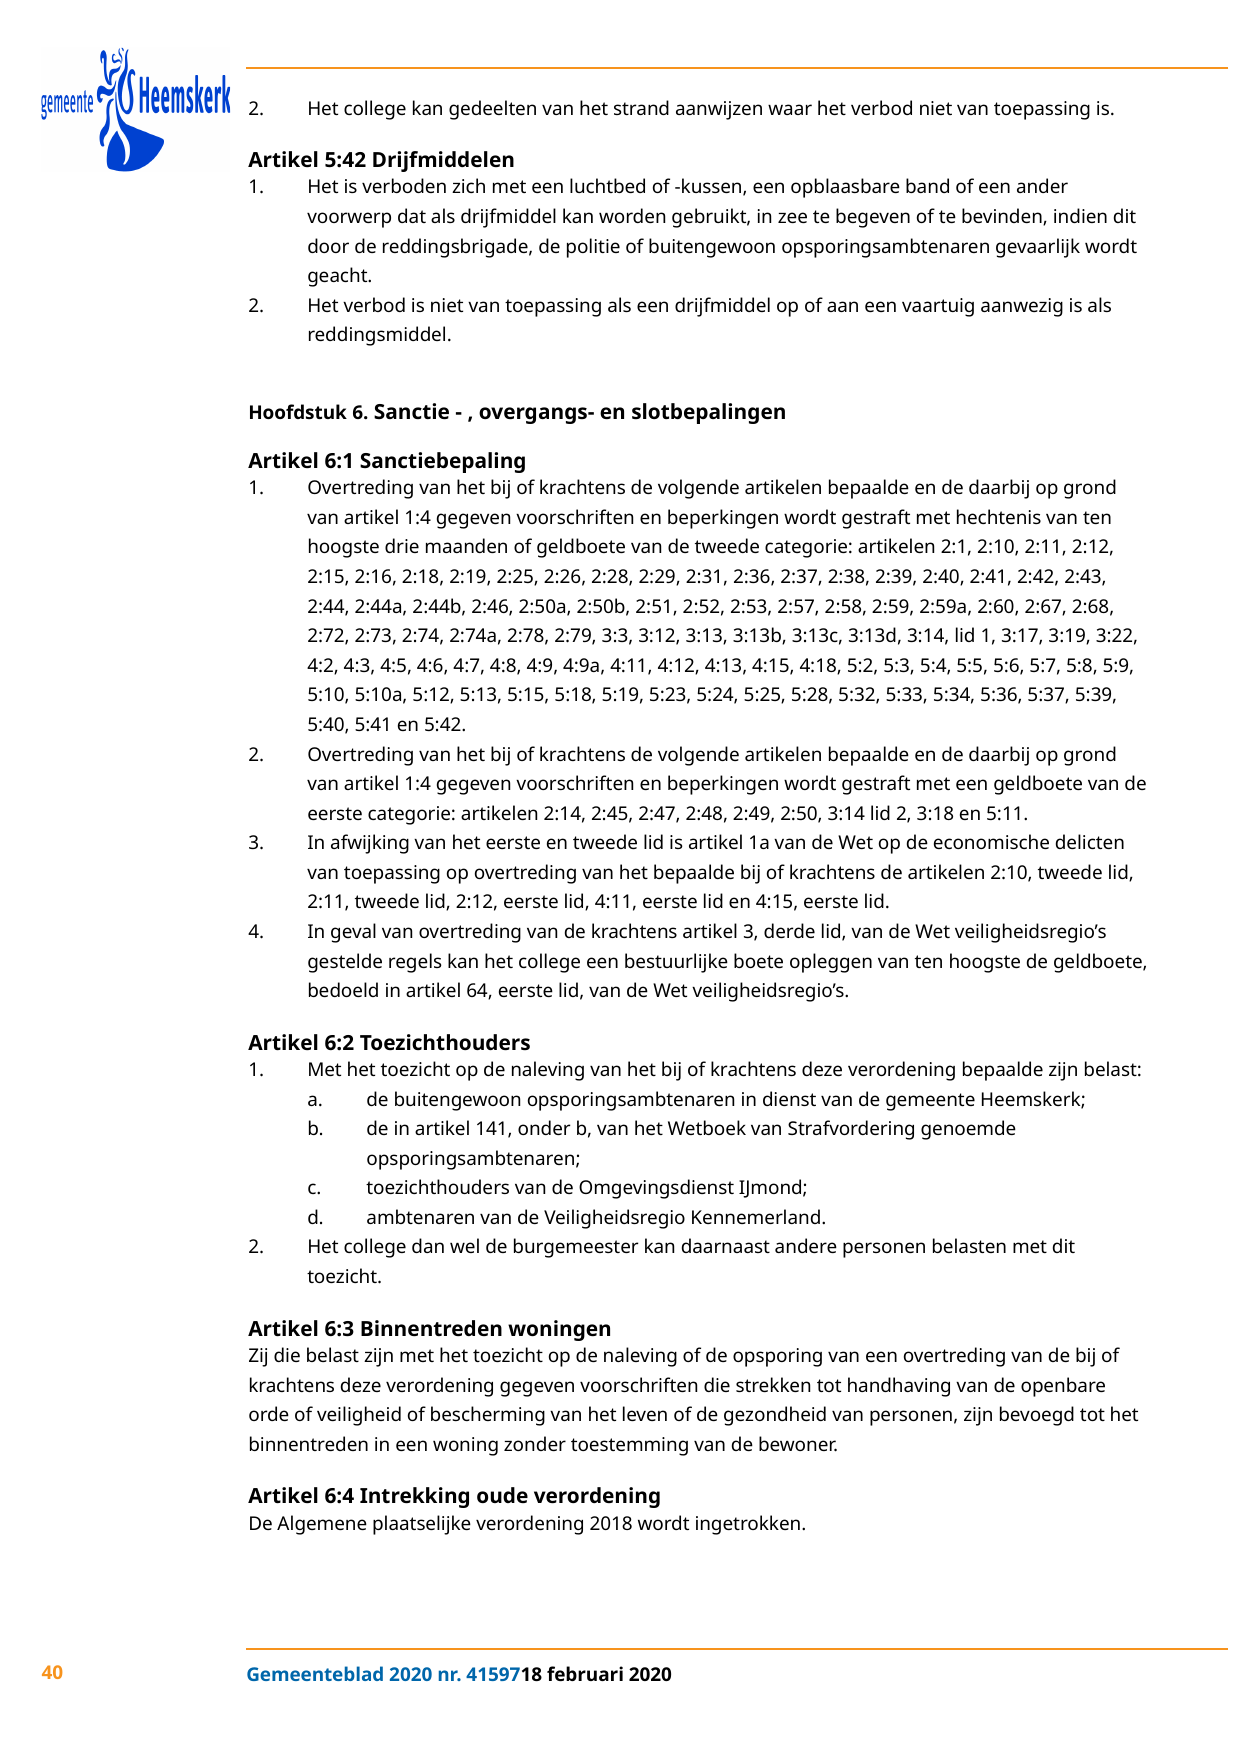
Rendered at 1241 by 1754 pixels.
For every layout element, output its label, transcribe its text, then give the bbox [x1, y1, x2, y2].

picture [41, 47, 231, 172]
text Artikel 6:1 Sanctiebepaling [248, 446, 1152, 474]
text Artikel 5:42 Drijfmiddelen [248, 145, 1152, 174]
text Zij die belast zijn met het toezicht op de naleving of de opsporing van een overtreding van de bij of krachtens deze verordening gegeven voorschriften die strekken tot handhaving van de openbare orde of veiligheid of bescherming van het leven of de gezondheid van personen, zijn bevoegd tot het binnentreden in een woning zonder toestemming van de bewoner. [248, 1342, 1152, 1457]
list In afwijking van het eerste en tweede lid is artikel 1a van de Wet op de economische delicten van toepassing op overtreding van het bepaalde bij of krachtens de artikelen 2:10, tweede lid, 2:11, tweede lid, 2:12, eerste lid, 4:11, eerste lid en 4:15, eerste lid. [248, 829, 1152, 914]
list Overtreding van het bij of krachtens de volgende artikelen bepaalde en de daarbij op grond van artikel 1:4 gegeven voorschriften en beperkingen wordt gestraft met een geldboete van de eerste categorie: artikelen 2:14, 2:45, 2:47, 2:48, 2:49, 2:50, 3:14 lid 2, 3:18 en 5:11. [248, 741, 1152, 826]
text Artikel 6:2 Toezichthouders [248, 1028, 1152, 1056]
list Overtreding van het bij of krachtens de volgende artikelen bepaalde en de daarbij op grond van artikel 1:4 gegeven voorschriften en beperkingen wordt gestraft met hechtenis van ten hoogste drie maanden of geldboete van de tweede categorie: artikelen 2:1, 2:10, 2:11, 2:12, 2:15, 2:16, 2:18, 2:19, 2:25, 2:26, 2:28, 2:29, 2:31, 2:36, 2:37, 2:38, 2:39, 2:40, 2:41, 2:42, 2:43, 2:44, 2:44a, 2:44b, 2:46, 2:50a, 2:50b, 2:51, 2:52, 2:53, 2:57, 2:58, 2:59, 2:59a, 2:60, 2:67, 2:68, 2:72, 2:73, 2:74, 2:74a, 2:78, 2:79, 3:3, 3:12, 3:13, 3:13b, 3:13c, 3:13d, 3:14, lid 1, 3:17, 3:19, 3:22, 4:2, 4:3, 4:5, 4:6, 4:7, 4:8, 4:9, 4:9a, 4:11, 4:12, 4:13, 4:15, 4:18, 5:2, 5:3, 5:4, 5:5, 5:6, 5:7, 5:8, 5:9, 5:10, 5:10a, 5:12, 5:13, 5:15, 5:18, 5:19, 5:23, 5:24, 5:25, 5:28, 5:32, 5:33, 5:34, 5:36, 5:37, 5:39, 5:40, 5:41 en 5:42. [248, 474, 1152, 737]
list de buitengewoon opsporingsambtenaren in dienst van de gemeente Heemskerk; [307, 1086, 1152, 1112]
text Artikel 6:3 Binnentreden woningen [248, 1314, 1152, 1342]
list ambtenaren van de Veiligheidsregio Kennemerland. [307, 1204, 1152, 1230]
list toezichthouders van de Omgevingsdienst IJmond; [307, 1174, 1152, 1200]
list Het college kan gedeelten van het strand aanwijzen waar het verbod niet van toepassing is. [248, 95, 1152, 121]
list de in artikel 141, onder b, van het Wetboek van Strafvordering genoemde opsporingsambtenaren; [307, 1115, 1152, 1171]
text Hoofdstuk 6. Sanctie - , overgangs- en slotbepalingen [248, 397, 1152, 425]
list Het college dan wel de burgemeester kan daarnaast andere personen belasten met dit toezicht. [248, 1234, 1152, 1289]
list Het verbod is niet van toepassing als een drijfmiddel op of aan een vaartuig aanwezig is als reddingsmiddel. [248, 292, 1152, 347]
text De Algemene plaatselijke verordening 2018 wordt ingetrokken. [248, 1510, 1152, 1536]
list Het is verboden zich met een luchtbed of -kussen, een opblaasbare band of een ander voorwerp dat als drijfmiddel kan worden gebruikt, in zee te begeven of te bevinden, indien dit door de reddingsbrigade, de politie of buitengewoon opsporingsambtenaren gevaarlijk wordt geacht. [248, 174, 1152, 288]
list Met het toezicht op de naleving van het bij of krachtens deze verordening bepaalde zijn belast: [248, 1056, 1152, 1082]
list In geval van overtreding van de krachtens artikel 3, derde lid, van de Wet veiligheidsregio’s gestelde regels kan het college een bestuurlijke boete opleggen van ten hoogste de geldboete, bedoeld in artikel 64, eerste lid, van de Wet veiligheidsregio’s. [248, 918, 1152, 1003]
text Artikel 6:4 Intrekking oude verordening [248, 1481, 1152, 1510]
